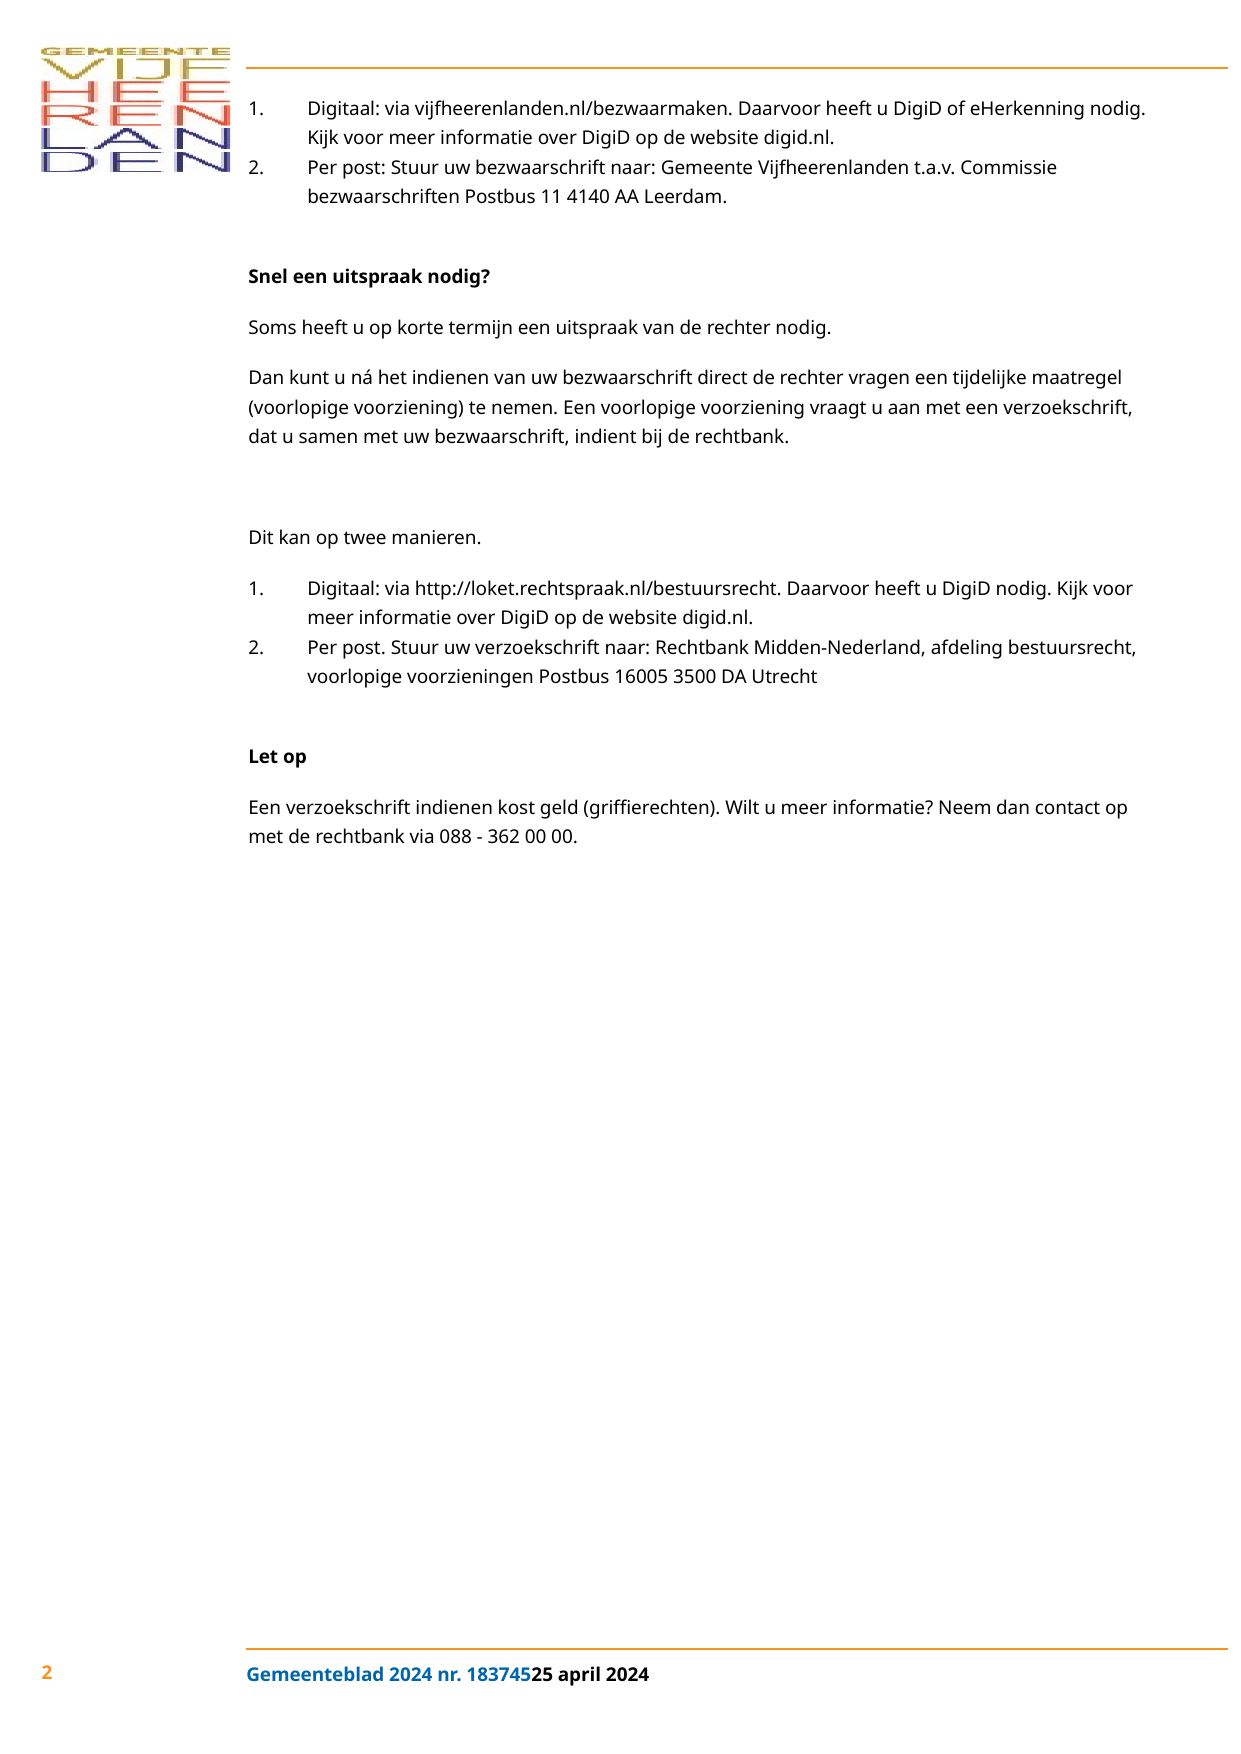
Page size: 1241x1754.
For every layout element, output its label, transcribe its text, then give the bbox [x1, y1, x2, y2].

text Soms heeft u op korte termijn een uitspraak van de rechter nodig. [248, 314, 1152, 340]
list Per post: Stuur uw bezwaarschrift naar: Gemeente Vijfheerenlanden t.a.v. Commissie bezwaarschriften Postbus 11 4140 AA Leerdam. [248, 154, 1152, 209]
list Per post. Stuur uw verzoekschrift naar: Rechtbank Midden-Nederland, afdeling bestuursrecht, voorlopige voorzieningen Postbus 16005 3500 DA Utrecht [248, 634, 1152, 689]
picture [41, 47, 231, 172]
text Een verzoekschrift indienen kost geld (griffierechten). Wilt u meer informatie? Neem dan contact op met de rechtbank via 088 - 362 00 00. [248, 794, 1152, 849]
list Digitaal: via vijfheerenlanden.nl/bezwaarmaken. Daarvoor heeft u DigiD of eHerkenning nodig. Kijk voor meer informatie over DigiD op de website digid.nl. [248, 95, 1152, 150]
text Snel een uitspraak nodig? [248, 263, 1152, 289]
text Dit kan op twee manieren. [248, 524, 1152, 550]
text Let op [248, 743, 1152, 769]
list Digitaal: via http://loket.rechtspraak.nl/bestuursrecht. Daarvoor heeft u DigiD nodig. Kijk voor meer informatie over DigiD op de website digid.nl. [248, 575, 1152, 630]
text Dan kunt u ná het indienen van uw bezwaarschrift direct de rechter vragen een tijdelijke maatregel (voorlopige voorziening) te nemen. Een voorlopige voorziening vraagt u aan met een verzoekschrift, dat u samen met uw bezwaarschrift, indient bij de rechtbank. [248, 364, 1152, 449]
